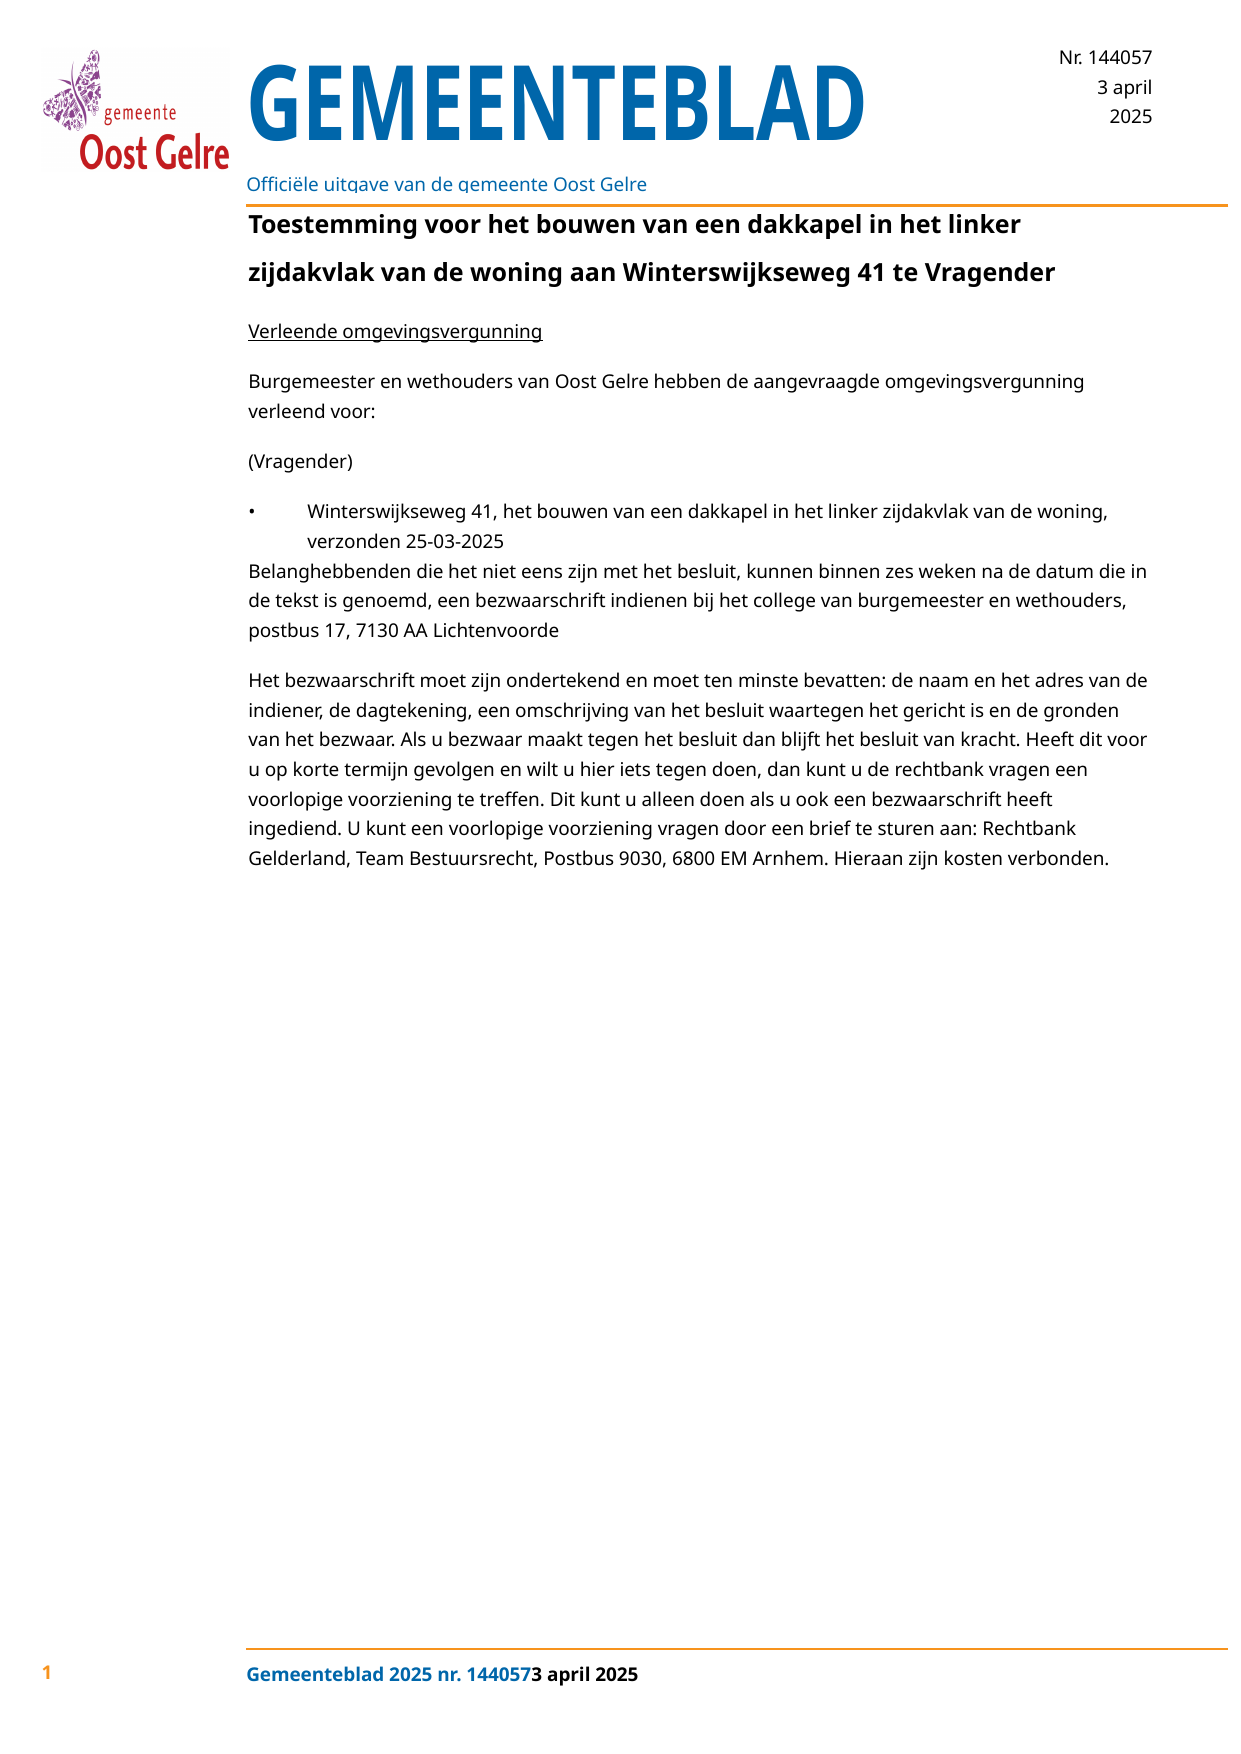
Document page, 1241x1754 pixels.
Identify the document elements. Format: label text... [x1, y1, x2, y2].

picture [41, 47, 231, 172]
text Verleende omgevingsvergunning [248, 318, 1152, 344]
text Belanghebbenden die het niet eens zijn met het besluit, kunnen binnen zes weken na de datum die in de tekst is genoemd, een bezwaarschrift indienen bij het college van burgemeester en wethouders, postbus 17, 7130 AA Lichtenvoorde [248, 558, 1152, 643]
text (Vragender) [248, 448, 1152, 474]
list Winterswijkseweg 41, het bouwen van een dakkapel in het linker zijdakvlak van de woning, verzonden 25-03-2025 [248, 499, 1152, 554]
text Toestemming voor het bouwen van een dakkapel in het linker zijdakvlak van de woning aan Winterswijkseweg 41 te Vragender [248, 207, 1152, 288]
text Het bezwaarschrift moet zijn ondertekend en moet ten minste bevatten: de naam en het adres van de indiener, de dagtekening, een omschrijving van het besluit waartegen het gericht is en de gronden van het bezwaar. Als u bezwaar maakt tegen het besluit dan blijft het besluit van kracht. Heeft dit voor u op korte termijn gevolgen en wilt u hier iets tegen doen, dan kunt u de rechtbank vragen een voorlopige voorziening te treffen. Dit kunt u alleen doen als u ook een bezwaarschrift heeft ingediend. U kunt een voorlopige voorziening vragen door een brief te sturen aan: Rechtbank Gelderland, Team Bestuursrecht, Postbus 9030, 6800 EM Arnhem. Hieraan zijn kosten verbonden. [248, 667, 1152, 871]
text Burgemeester en wethouders van Oost Gelre hebben de aangevraagde omgevingsvergunning verleend voor: [248, 368, 1152, 424]
